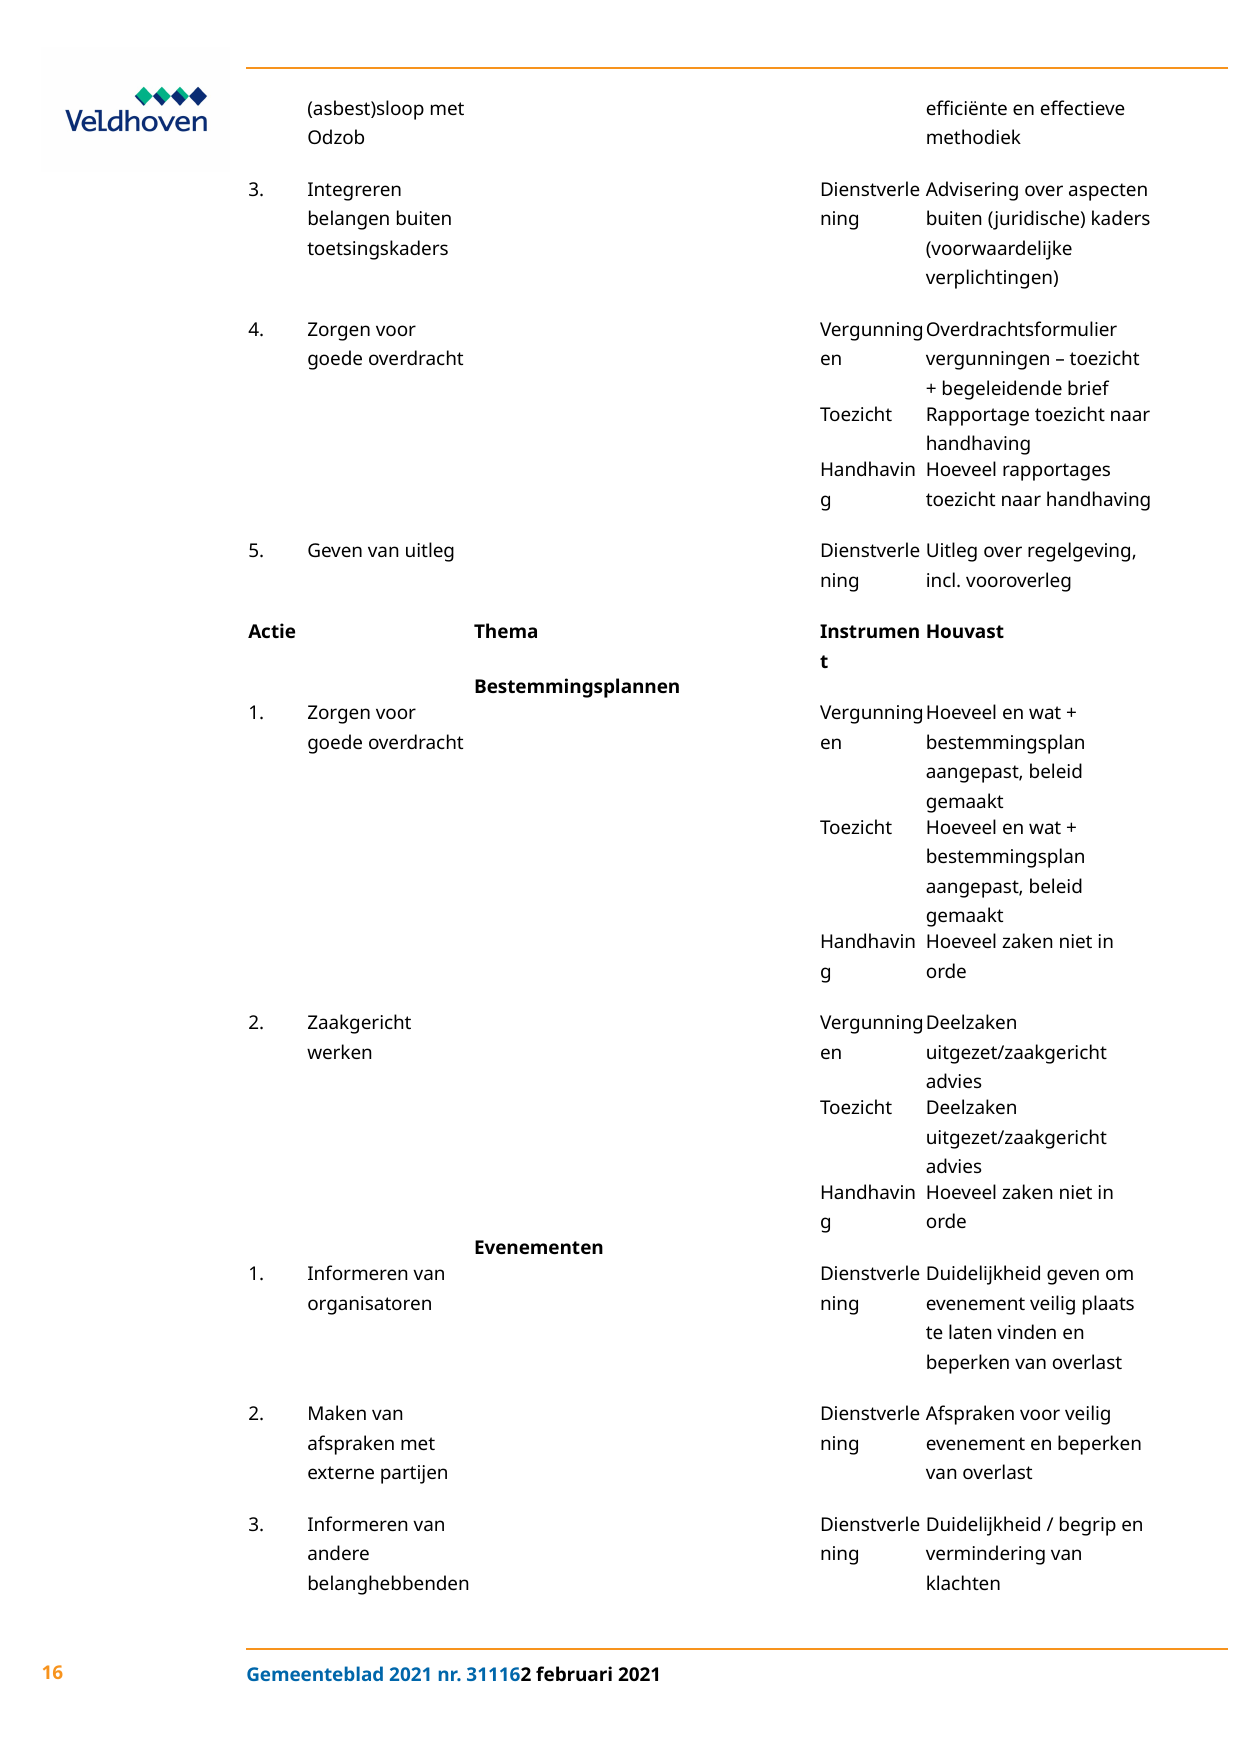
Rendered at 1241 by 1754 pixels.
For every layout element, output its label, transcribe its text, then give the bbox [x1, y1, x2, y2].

table_cell Zorgen voor goede overdracht [248, 699, 474, 814]
table_cell Hoeveel zaken niet in orde [926, 928, 1152, 984]
table_cell Vergunningen [820, 316, 926, 401]
table_cell [248, 1235, 474, 1260]
table_cell [248, 1094, 474, 1179]
table_cell [820, 1375, 926, 1400]
table_cell Bestemmingsplannen [474, 674, 820, 699]
table_cell [926, 984, 1152, 1009]
table_cell [474, 1094, 820, 1179]
table_cell [248, 512, 474, 537]
table_cell [926, 1375, 1152, 1400]
table_cell [474, 401, 820, 456]
table_cell Afspraken voor veilig evenement en beperken van overlast [926, 1400, 1152, 1485]
table_cell [820, 984, 926, 1009]
table_cell [820, 593, 926, 618]
table_cell Toezicht [820, 401, 926, 456]
table_cell Toezicht [820, 814, 926, 928]
table_cell Overdrachtsformulier vergunningen – toezicht + begeleidende brief [926, 316, 1152, 401]
table_cell [248, 1485, 474, 1511]
table_cell [248, 290, 474, 316]
table_cell [248, 593, 474, 618]
table_cell [248, 814, 474, 928]
table_cell [474, 1400, 820, 1485]
table_cell [926, 1485, 1152, 1511]
table_cell [926, 593, 1152, 618]
table_cell Duidelijkheid / begrip en vermindering van klachten [926, 1511, 1152, 1596]
table_cell [820, 1485, 926, 1511]
table_cell Hoeveel en wat + bestemmingsplan aangepast, beleid gemaakt [926, 814, 1152, 928]
table_cell [248, 1179, 474, 1234]
table_cell [820, 150, 926, 176]
table_cell Actie [248, 618, 474, 674]
table_cell Evenementen [474, 1235, 820, 1260]
table_cell [474, 814, 820, 928]
table_cell (asbest)sloop met Odzob [248, 95, 474, 150]
table_cell [248, 150, 474, 176]
table_cell Handhaving [820, 456, 926, 512]
table_cell Houvast [926, 618, 1152, 674]
table_cell Deelzaken uitgezet/zaakgericht advies [926, 1094, 1152, 1179]
table_cell [248, 674, 474, 699]
table_cell [248, 401, 474, 456]
table_cell [248, 928, 474, 984]
table_cell [926, 512, 1152, 537]
table_cell [474, 456, 820, 512]
table_cell Informeren van andere belanghebbenden [248, 1511, 474, 1596]
table_cell [474, 1009, 820, 1094]
table_cell Uitleg over regelgeving, incl. vooroverleg [926, 537, 1152, 593]
table_cell [926, 150, 1152, 176]
table_cell [474, 928, 820, 984]
table_cell Dienstverlening [820, 1260, 926, 1375]
table_cell Integreren belangen buiten toetsingskaders [248, 176, 474, 290]
table_cell [474, 537, 820, 593]
table_cell [820, 95, 926, 150]
picture [41, 47, 231, 172]
table_cell [474, 316, 820, 401]
table_cell [474, 699, 820, 814]
table_cell [474, 1260, 820, 1375]
table_cell [474, 512, 820, 537]
table_cell [820, 512, 926, 537]
table_cell [926, 674, 1152, 699]
table_cell [820, 674, 926, 699]
table_cell Instrument [820, 618, 926, 674]
table_cell [474, 95, 820, 150]
table_cell [926, 290, 1152, 316]
table_cell [820, 1235, 926, 1260]
table_cell [248, 1375, 474, 1400]
table_cell Dienstverlening [820, 176, 926, 290]
table_cell Vergunningen [820, 699, 926, 814]
table_cell Dienstverlening [820, 1400, 926, 1485]
table_cell Dienstverlening [820, 1511, 926, 1596]
table_cell [474, 593, 820, 618]
table_cell [474, 1375, 820, 1400]
table_cell Informeren van organisatoren [248, 1260, 474, 1375]
table_cell [474, 984, 820, 1009]
table_cell [474, 1511, 820, 1596]
table_cell Rapportage toezicht naar handhaving [926, 401, 1152, 456]
table_cell Vergunningen [820, 1009, 926, 1094]
table_cell [474, 1179, 820, 1234]
table_cell Deelzaken uitgezet/zaakgericht advies [926, 1009, 1152, 1094]
table_cell Geven van uitleg [248, 537, 474, 593]
table_cell [248, 456, 474, 512]
table_cell Dienstverlening [820, 537, 926, 593]
table_cell [474, 290, 820, 316]
table_cell Duidelijkheid geven om evenement veilig plaats te laten vinden en beperken van overlast [926, 1260, 1152, 1375]
table_cell Advisering over aspecten buiten (juridische) kaders (voorwaardelijke verplichtingen) [926, 176, 1152, 290]
table_cell Hoeveel rapportages toezicht naar handhaving [926, 456, 1152, 512]
table_cell Toezicht [820, 1094, 926, 1179]
table_cell Maken van afspraken met externe partijen [248, 1400, 474, 1485]
table_cell Zorgen voor goede overdracht [248, 316, 474, 401]
table_cell [820, 290, 926, 316]
table_cell Hoeveel zaken niet in orde [926, 1179, 1152, 1234]
table_cell [474, 1485, 820, 1511]
table_cell Handhaving [820, 1179, 926, 1234]
table_cell [248, 984, 474, 1009]
table_cell efficiënte en effectieve methodiek [926, 95, 1152, 150]
table_cell Thema [474, 618, 820, 674]
table_cell Hoeveel en wat + bestemmingsplan aangepast, beleid gemaakt [926, 699, 1152, 814]
table_cell [474, 176, 820, 290]
table_cell Zaakgericht werken [248, 1009, 474, 1094]
table_cell [926, 1235, 1152, 1260]
table_cell Handhaving [820, 928, 926, 984]
table_cell [474, 150, 820, 176]
